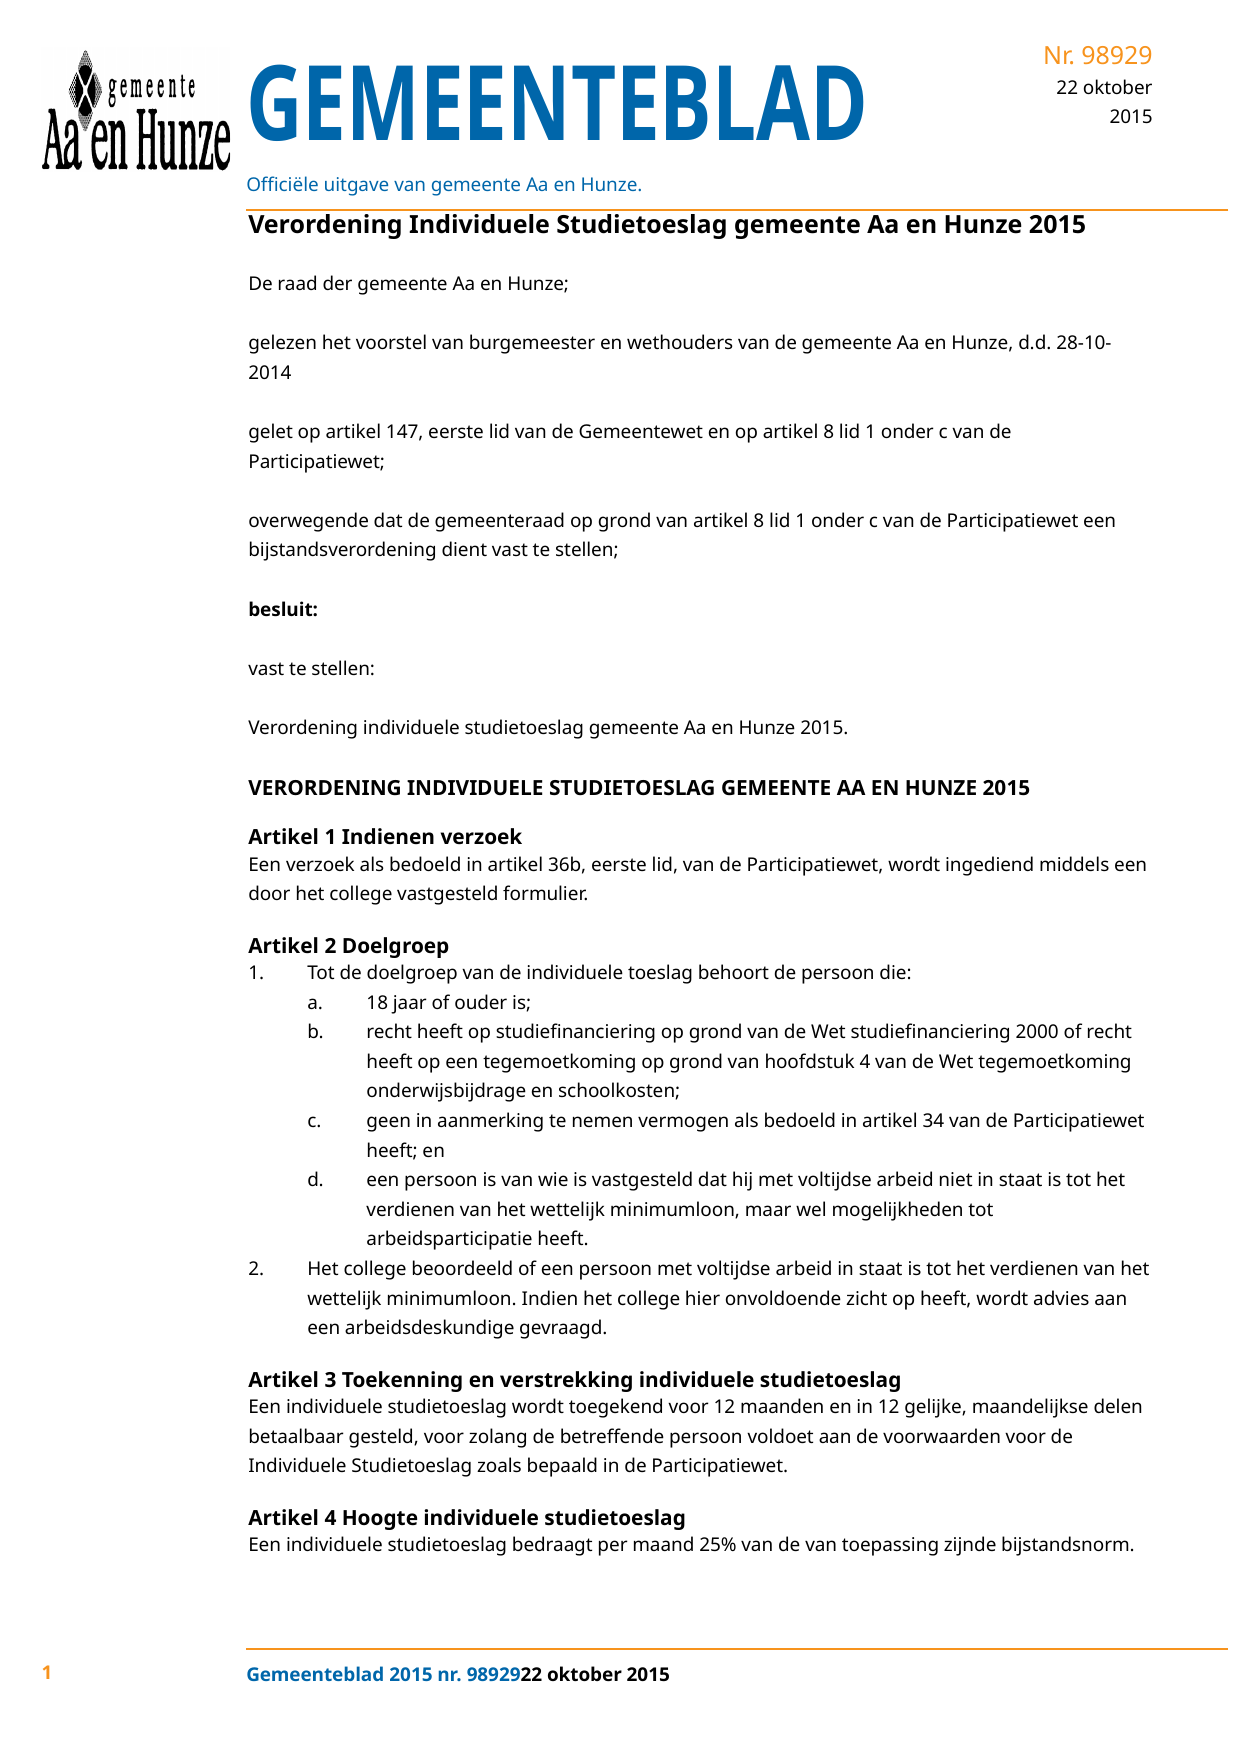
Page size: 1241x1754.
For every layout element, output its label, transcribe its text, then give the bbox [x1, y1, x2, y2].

text overwegende dat de gemeenteraad op grond van artikel 8 lid 1 onder c van de Participatiewet een bijstandsverordening dient vast te stellen; [248, 507, 1152, 562]
text Artikel 3 Toekenning en verstrekking individuele studietoeslag [248, 1365, 1152, 1393]
picture [41, 47, 231, 172]
text Een individuele studietoeslag wordt toegekend voor 12 maanden en in 12 gelijke, maandelijkse delen betaalbaar gesteld, voor zolang de betreffende persoon voldoet aan de voorwaarden voor de Individuele Studietoeslag zoals bepaald in de Participatiewet. [248, 1393, 1152, 1478]
text Artikel 4 Hoogte individuele studietoeslag [248, 1503, 1152, 1531]
text Artikel 1 Indienen verzoek [248, 822, 1152, 851]
list geen in aanmerking te nemen vermogen als bedoeld in artikel 34 van de Participatiewet heeft; en [307, 1107, 1152, 1163]
text vast te stellen: [248, 655, 1152, 681]
text Verordening Individuele Studietoeslag gemeente Aa en Hunze 2015 [248, 211, 1152, 241]
text gelezen het voorstel van burgemeester en wethouders van de gemeente Aa en Hunze, d.d. 28-10-2014 [248, 329, 1152, 385]
list Tot de doelgroep van de individuele toeslag behoort de persoon die: [248, 959, 1152, 985]
text Verordening individuele studietoeslag gemeente Aa en Hunze 2015. [248, 714, 1152, 740]
list 18 jaar of ouder is; [307, 989, 1152, 1015]
text Een verzoek als bedoeld in artikel 36b, eerste lid, van de Participatiewet, wordt ingediend middels een door het college vastgesteld formulier. [248, 851, 1152, 906]
list een persoon is van wie is vastgesteld dat hij met voltijdse arbeid niet in staat is tot het verdienen van het wettelijk minimumloon, maar wel mogelijkheden tot arbeidsparticipatie heeft. [307, 1166, 1152, 1251]
text Een individuele studietoeslag bedraagt per maand 25% van de van toepassing zijnde bijstandsnorm. [248, 1531, 1152, 1557]
text gelet op artikel 147, eerste lid van de Gemeentewet en op artikel 8 lid 1 onder c van de Participatiewet; [248, 418, 1152, 473]
text besluit: [248, 596, 1152, 621]
list Het college beoordeeld of een persoon met voltijdse arbeid in staat is tot het verdienen van het wettelijk minimumloon. Indien het college hier onvoldoende zicht op heeft, wordt advies aan een arbeidsdeskundige gevraagd. [248, 1255, 1152, 1340]
text Artikel 2 Doelgroep [248, 931, 1152, 959]
list recht heeft op studiefinanciering op grond van de Wet studiefinanciering 2000 of recht heeft op een tegemoetkoming op grond van hoofdstuk 4 van de Wet tegemoetkoming onderwijsbijdrage en schoolkosten; [307, 1018, 1152, 1103]
text De raad der gemeente Aa en Hunze; [248, 270, 1152, 296]
text VERORDENING INDIVIDUELE STUDIETOESLAG GEMEENTE AA EN HUNZE 2015 [248, 773, 1152, 802]
